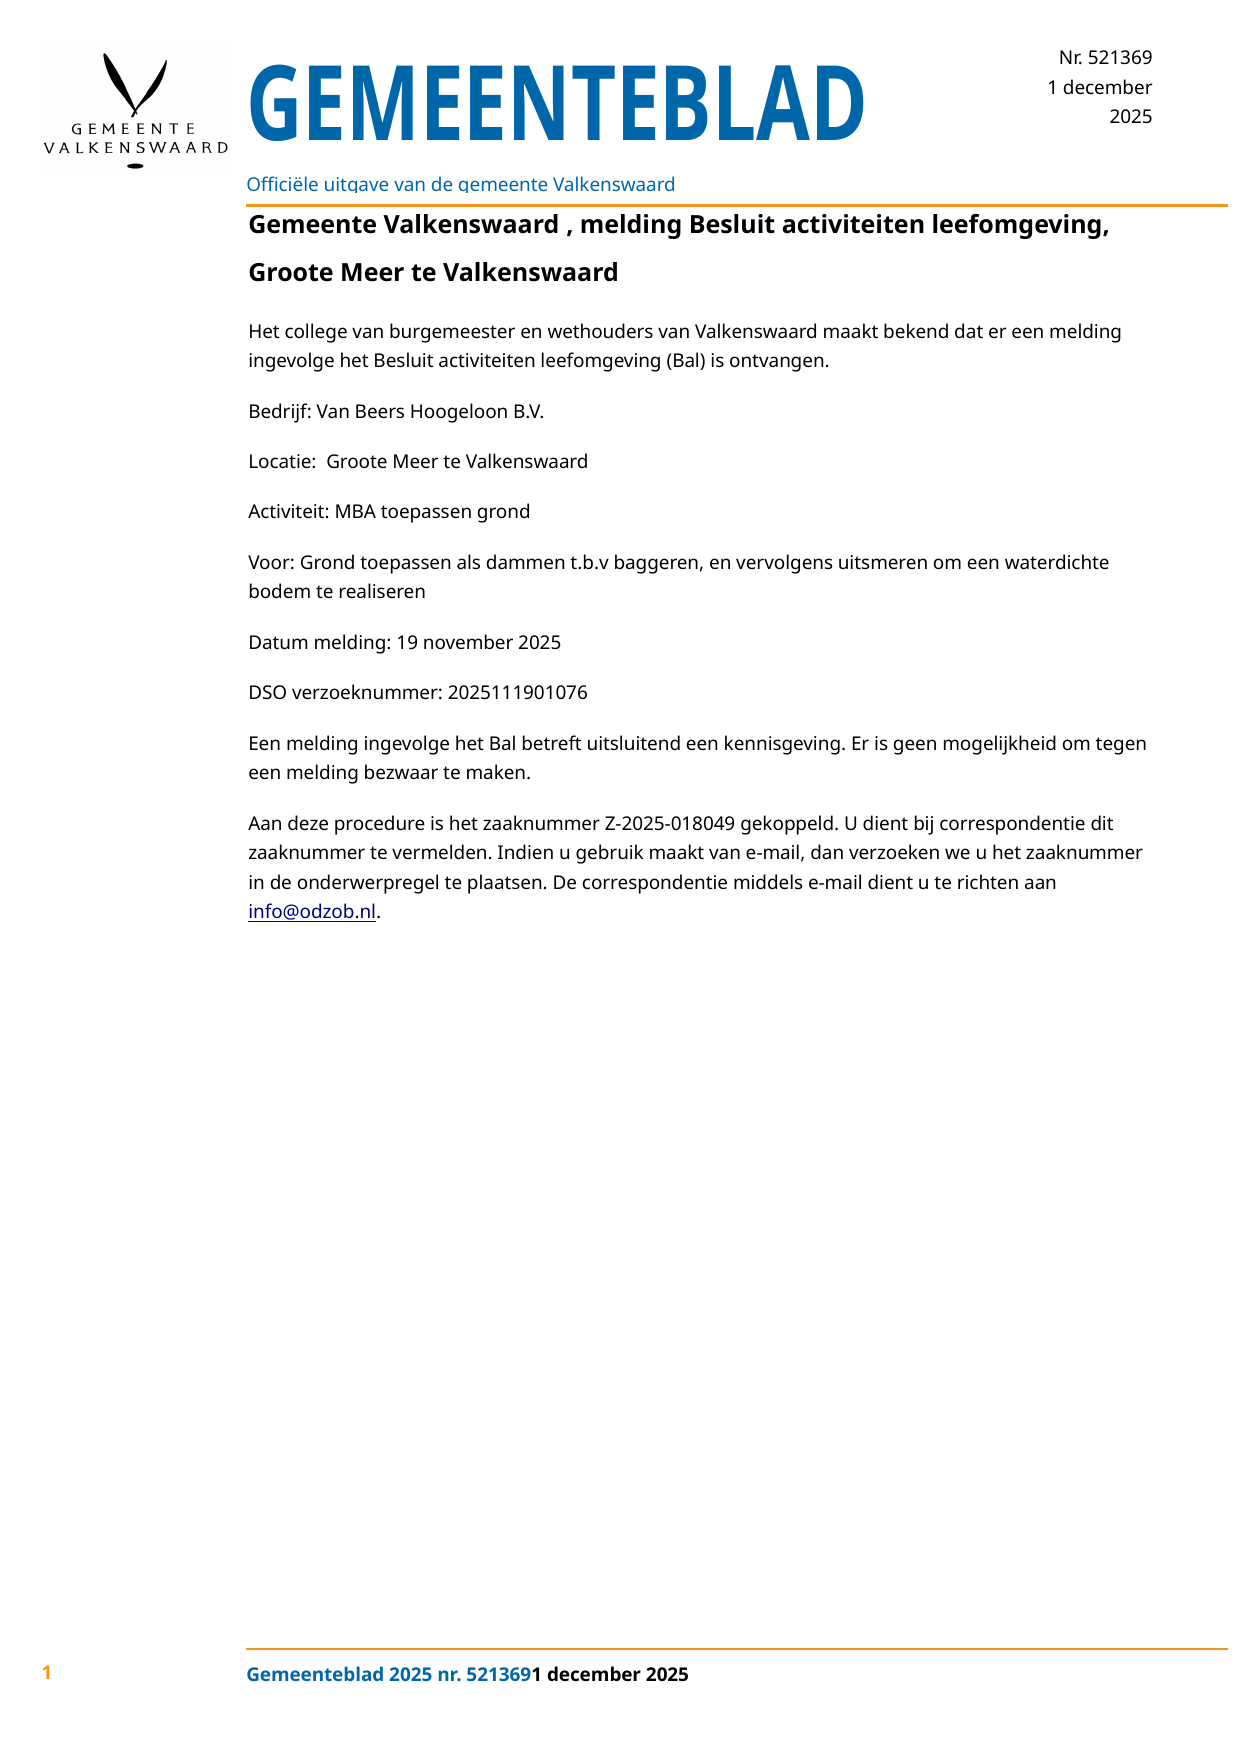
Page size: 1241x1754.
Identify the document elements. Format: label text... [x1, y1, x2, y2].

text Activiteit: MBA toepassen grond [248, 499, 1152, 524]
text Een melding ingevolge het Bal betreft uitsluitend een kennisgeving. Er is geen mogelijkheid om tegen een melding bezwaar te maken. [248, 730, 1152, 785]
text Gemeente Valkenswaard ​, melding Besluit activiteiten leefomgeving, ​Groote Meer te Valkenswaard [248, 207, 1152, 288]
text Datum melding: 19 november 2025 [248, 629, 1152, 655]
text Bedrijf: Van Beers Hoogeloon B.V. [248, 398, 1152, 424]
text Het college van burgemeester en wethouders van ​Valkenswaard maakt bekend dat er een melding ingevolge het Besluit activiteiten leefomgeving (Bal) is ontvangen. [248, 318, 1152, 373]
text Voor: Grond toepassen als dammen t.b.v baggeren, en vervolgens uitsmeren om een waterdichte bodem te realiseren [248, 549, 1152, 604]
text DSO verzoeknummer: 2025111901076 [248, 679, 1152, 705]
text Aan deze procedure is het zaaknummer Z-2025-018049 gekoppeld. U dient bij correspondentie dit zaaknummer te vermelden. Indien u gebruik maakt van e-mail, dan verzoeken we u het zaaknummer in de onderwerpregel te plaatsen. De correspondentie middels e-mail dient u te richten aan info@odzob.nl. [248, 810, 1152, 924]
text Locatie: ​ Groote Meer te Valkenswaard [248, 448, 1152, 474]
picture [41, 47, 231, 172]
